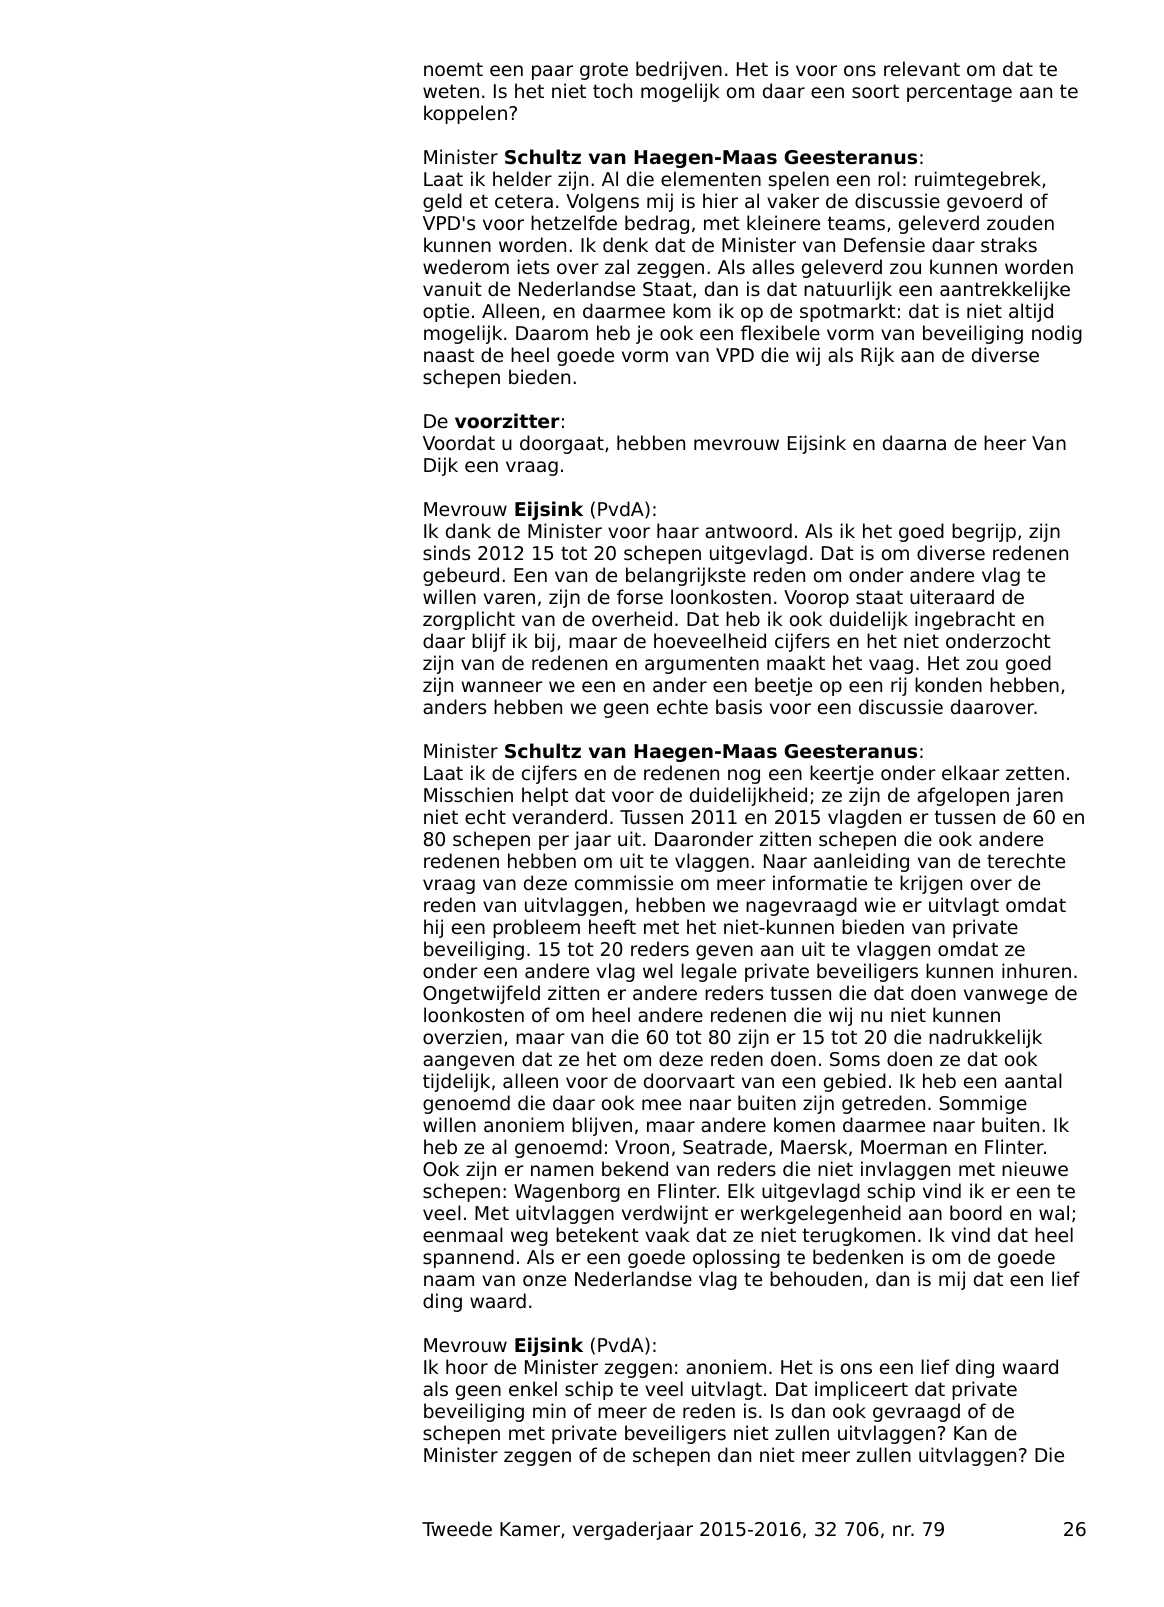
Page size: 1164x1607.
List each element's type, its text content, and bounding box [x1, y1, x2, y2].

text Ik dank de Minister voor haar antwoord. Als ik het goed begrijp, zijn sinds 2012 15 tot 20 schepen uitgevlagd. Dat is om diverse redenen gebeurd. Een van de belangrijkste reden om onder andere vlag te willen varen, zijn de forse loonkosten. Voorop staat uiteraard de zorgplicht van de overheid. Dat heb ik ook duidelijk ingebracht en daar blijf ik bij, maar de hoeveelheid cijfers en het niet onderzocht zijn van de redenen en argumenten maakt het vaag. Het zou goed zijn wanneer we een en ander een beetje op een rij konden hebben, anders hebben we geen echte basis voor een discussie daarover. [422, 521, 1087, 719]
text Laat ik helder zijn. Al die elementen spelen een rol: ruimtegebrek, geld et cetera. Volgens mij is hier al vaker de discussie gevoerd of VPD's voor hetzelfde bedrag, met kleinere teams, geleverd zouden kunnen worden. Ik denk dat de Minister van Defensie daar straks wederom iets over zal zeggen. Als alles geleverd zou kunnen worden vanuit de Nederlandse Staat, dan is dat natuurlijk een aantrekkelijke optie. Alleen, en daarmee kom ik op de spotmarkt: dat is niet altijd mogelijk. Daarom heb je ook een flexibele vorm van beveiliging nodig naast de heel goede vorm van VPD die wij als Rijk aan de diverse schepen bieden. [422, 169, 1087, 389]
text Minister Schultz van Haegen-Maas Geesteranus: [422, 147, 1087, 169]
text Ik hoor de Minister zeggen: anoniem. Het is ons een lief ding waard als geen enkel schip te veel uitvlagt. Dat impliceert dat private beveiliging min of meer de reden is. Is dan ook gevraagd of de schepen met private beveiligers niet zullen uitvlaggen? Kan de Minister zeggen of de schepen dan niet meer zullen uitvlaggen? Die [422, 1357, 1087, 1467]
text Laat ik de cijfers en de redenen nog een keertje onder elkaar zetten. Misschien helpt dat voor de duidelijkheid; ze zijn de afgelopen jaren niet echt veranderd. Tussen 2011 en 2015 vlagden er tussen de 60 en 80 schepen per jaar uit. Daaronder zitten schepen die ook andere redenen hebben om uit te vlaggen. Naar aanleiding van de terechte vraag van deze commissie om meer informatie te krijgen over de reden van uitvlaggen, hebben we nagevraagd wie er uitvlagt omdat hij een probleem heeft met het niet-kunnen bieden van private beveiliging. 15 tot 20 reders geven aan uit te vlaggen omdat ze onder een andere vlag wel legale private beveiligers kunnen inhuren. Ongetwijfeld zitten er andere reders tussen die dat doen vanwege de loonkosten of om heel andere redenen die wij nu niet kunnen overzien, maar van die 60 tot 80 zijn er 15 tot 20 die nadrukkelijk aangeven dat ze het om deze reden doen. Soms doen ze dat ook tijdelijk, alleen voor de doorvaart van een gebied. Ik heb een aantal genoemd die daar ook mee naar buiten zijn getreden. Sommige willen anoniem blijven, maar andere komen daarmee naar buiten. Ik heb ze al genoemd: Vroon, Seatrade, Maersk, Moerman en Flinter. Ook zijn er namen bekend van reders die niet invlaggen met nieuwe schepen: Wagenborg en Flinter. Elk uitgevlagd schip vind ik er een te veel. Met uitvlaggen verdwijnt er werkgelegenheid aan boord en wal; eenmaal weg betekent vaak dat ze niet terugkomen. Ik vind dat heel spannend. Als er een goede oplossing te bedenken is om de goede naam van onze Nederlandse vlag te behouden, dan is mij dat een lief ding waard. [422, 763, 1087, 1313]
text Minister Schultz van Haegen-Maas Geesteranus: [422, 741, 1087, 763]
text Mevrouw Eijsink (PvdA): [422, 1335, 1087, 1357]
text noemt een paar grote bedrijven. Het is voor ons relevant om dat te weten. Is het niet toch mogelijk om daar een soort percentage aan te koppelen? [422, 59, 1087, 125]
text De voorzitter: [422, 411, 1087, 433]
text Mevrouw Eijsink (PvdA): [422, 499, 1087, 521]
text Voordat u doorgaat, hebben mevrouw Eijsink en daarna de heer Van Dijk een vraag. [422, 433, 1087, 477]
